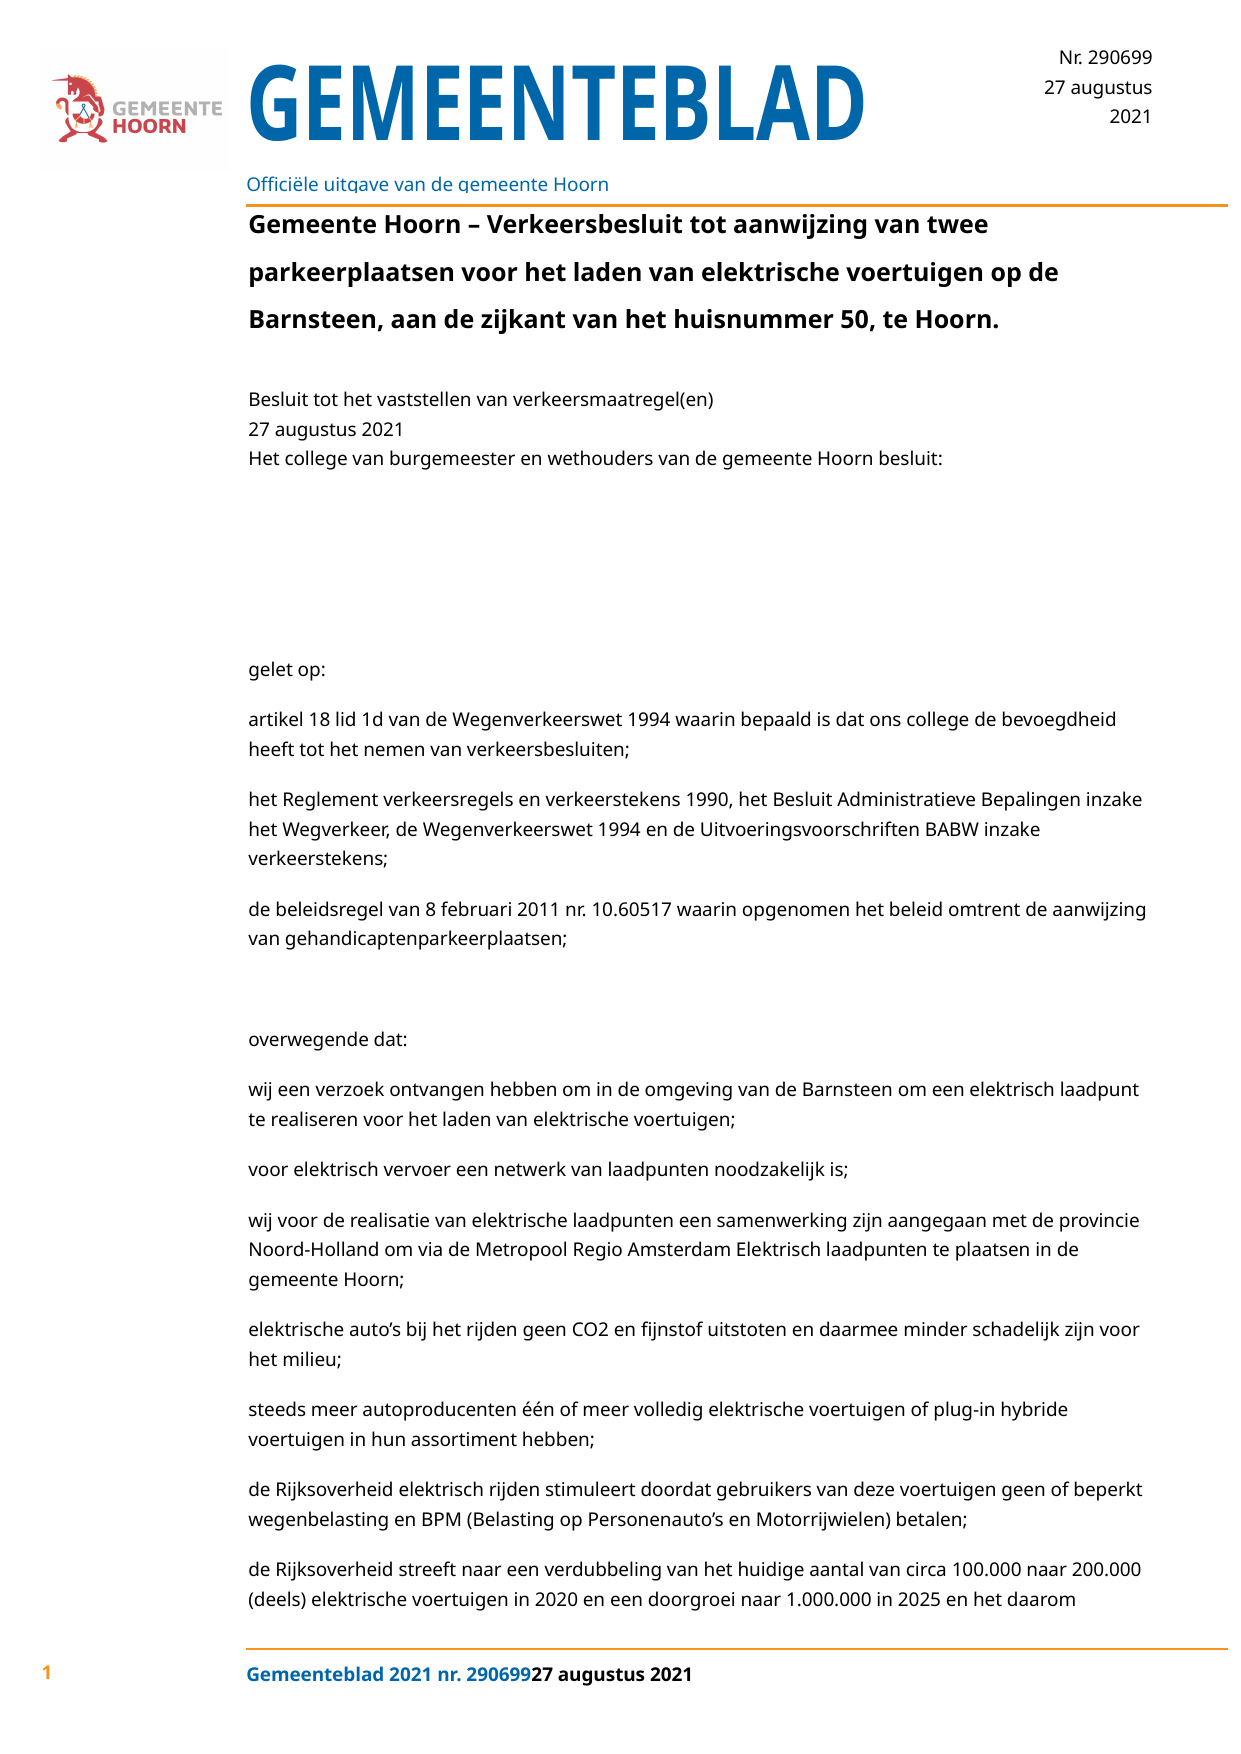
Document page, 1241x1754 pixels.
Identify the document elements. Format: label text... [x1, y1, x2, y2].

text de Rijksoverheid elektrisch rijden stimuleert doordat gebruikers van deze voertuigen geen of beperkt wegenbelasting en BPM (Belasting op Personenauto’s en Motorrijwielen) betalen; [248, 1477, 1152, 1532]
text artikel 18 lid 1d van de Wegenverkeerswet 1994 waarin bepaald is dat ons college de bevoegdheid heeft tot het nemen van verkeersbesluiten; [248, 706, 1152, 762]
text overwegende dat: [248, 1026, 1152, 1052]
text wij een verzoek ontvangen hebben om in de omgeving van de Barnsteen om een elektrisch laadpunt te realiseren voor het laden van elektrische voertuigen; [248, 1077, 1152, 1132]
text de Rijksoverheid streeft naar een verdubbeling van het huidige aantal van circa 100.000 naar 200.000 (deels) elektrische voertuigen in 2020 en een doorgroei naar 1.000.000 in 2025 en het daarom [248, 1557, 1152, 1612]
text Gemeente Hoorn – Verkeersbesluit tot aanwijzing van twee parkeerplaatsen voor het laden van elektrische voertuigen op de Barnsteen, aan de zijkant van het huisnummer 50, te Hoorn. [248, 207, 1152, 336]
text Het college van burgemeester en wethouders van de gemeente Hoorn besluit: [248, 445, 1152, 471]
text de beleidsregel van 8 februari 2011 nr. 10.60517 waarin opgenomen het beleid omtrent de aanwijzing van gehandicaptenparkeerplaatsen; [248, 896, 1152, 951]
text Besluit tot het vaststellen van verkeersmaatregel(en) [248, 386, 1152, 412]
text 27 augustus 2021 [248, 416, 1152, 442]
text wij voor de realisatie van elektrische laadpunten een samenwerking zijn aangegaan met de provincie Noord-Holland om via de Metropool Regio Amsterdam Elektrisch laadpunten te plaatsen in de gemeente Hoorn; [248, 1207, 1152, 1292]
text het Reglement verkeersregels en verkeerstekens 1990, het Besluit Administratieve Bepalingen inzake het Wegverkeer, de Wegenverkeerswet 1994 en de Uitvoeringsvoorschriften BABW inzake verkeerstekens; [248, 786, 1152, 871]
text voor elektrisch vervoer een netwerk van laadpunten noodzakelijk is; [248, 1157, 1152, 1182]
text gelet op: [248, 656, 1152, 682]
text elektrische auto’s bij het rijden geen CO2 en fijnstof uitstoten en daarmee minder schadelijk zijn voor het milieu; [248, 1317, 1152, 1372]
text steeds meer autoproducenten één of meer volledig elektrische voertuigen of plug-in hybride voertuigen in hun assortiment hebben; [248, 1397, 1152, 1452]
picture [41, 47, 231, 172]
